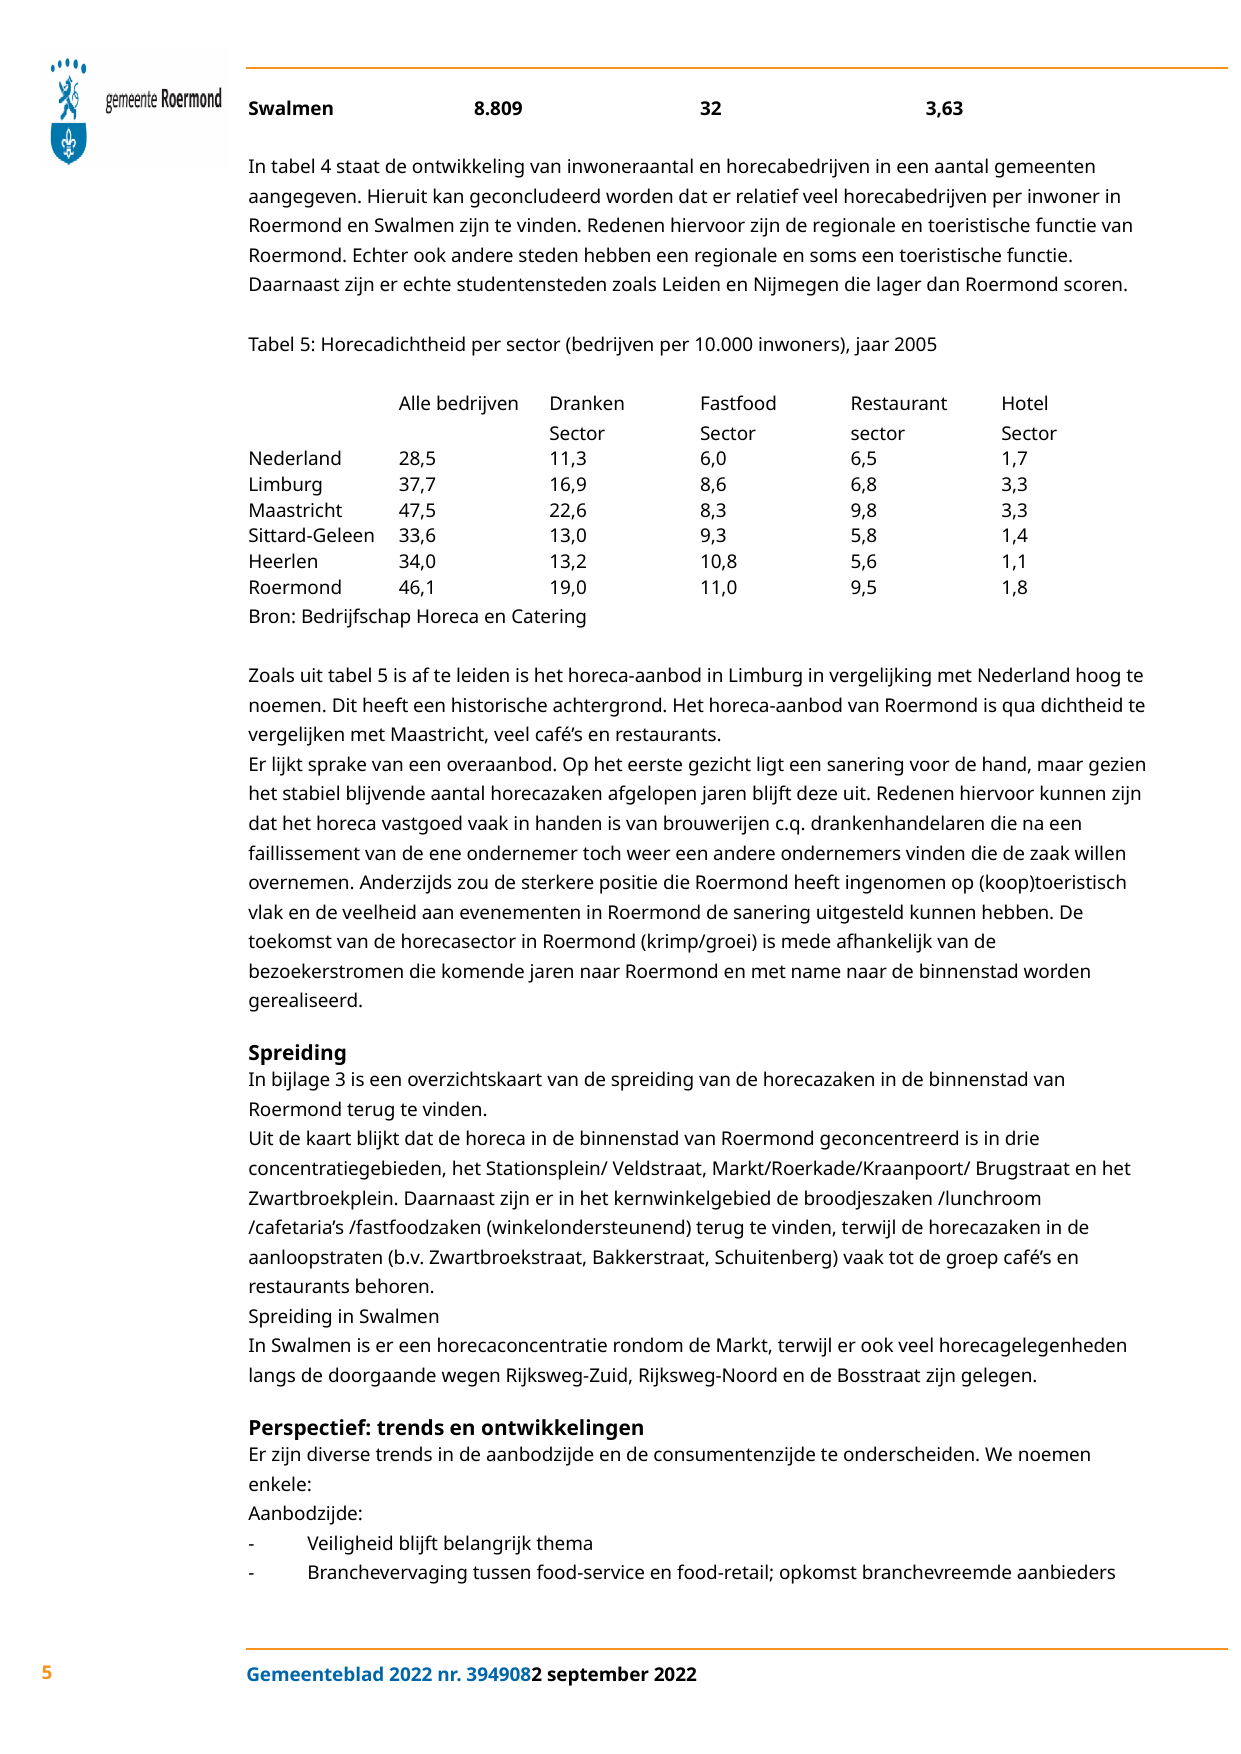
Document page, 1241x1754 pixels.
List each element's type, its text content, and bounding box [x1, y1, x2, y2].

table_cell 13,0 [549, 523, 700, 548]
table_cell 19,0 [549, 574, 700, 600]
table_cell 9,8 [850, 497, 1001, 523]
table_cell 1,4 [1001, 523, 1152, 548]
table_cell Heerlen [248, 548, 398, 574]
table_cell 37,7 [399, 471, 549, 497]
text Er zijn diverse trends in de aanbodzijde en de consumentenzijde te onderscheiden. We noemen enkele: [248, 1441, 1152, 1496]
text Spreiding [248, 1038, 1152, 1066]
table_header Fastfood Sector [700, 390, 850, 445]
table_cell 1,8 [1001, 574, 1152, 600]
table_header [248, 390, 398, 445]
table_header Dranken Sector [549, 390, 700, 445]
table_cell 10,8 [700, 548, 850, 574]
table_cell 3,3 [1001, 497, 1152, 523]
table_cell Swalmen [248, 95, 474, 121]
table_cell 16,9 [549, 471, 700, 497]
table_cell 32 [700, 95, 926, 121]
table_cell Maastricht [248, 497, 398, 523]
table_cell Roermond [248, 574, 398, 600]
table_cell 9,3 [700, 523, 850, 548]
table_cell Sittard-Geleen [248, 523, 398, 548]
text Er lijkt sprake van een overaanbod. Op het eerste gezicht ligt een sanering voor de hand, maar gezien het stabiel blijvende aantal horecazaken afgelopen jaren blijft deze uit. Redenen hiervoor kunnen zijn dat het horeca vastgoed vaak in handen is van brouwerijen c.q. drankenhandelaren die na een faillissement van de ene ondernemer toch weer een andere ondernemers vinden die de zaak willen overnemen. Anderzijds zou de sterkere positie die Roermond heeft ingenomen op (koop)toeristisch vlak en de veelheid aan evenementen in Roermond de sanering uitgesteld kunnen hebben. De toekomst van de horecasector in Roermond (krimp/groei) is mede afhankelijk van de bezoekerstromen die komende jaren naar Roermond en met name naar de binnenstad worden gerealiseerd. [248, 751, 1152, 1013]
table_header Alle bedrijven [399, 390, 549, 445]
table_cell 34,0 [399, 548, 549, 574]
table_cell 6,8 [850, 471, 1001, 497]
table_cell 22,6 [549, 497, 700, 523]
table_cell Limburg [248, 471, 398, 497]
table_cell 1,1 [1001, 548, 1152, 574]
table_cell 13,2 [549, 548, 700, 574]
text Perspectief: trends en ontwikkelingen [248, 1413, 1152, 1441]
text In tabel 4 staat de ontwikkeling van inwoneraantal en horecabedrijven in een aantal gemeenten aangegeven. Hieruit kan geconcludeerd worden dat er relatief veel horecabedrijven per inwoner in Roermond en Swalmen zijn te vinden. Redenen hiervoor zijn de regionale en toeristische functie van Roermond. Echter ook andere steden hebben een regionale en soms een toeristische functie. Daarnaast zijn er echte studentensteden zoals Leiden en Nijmegen die lager dan Roermond scoren. [248, 153, 1152, 297]
text Zoals uit tabel 5 is af te leiden is het horeca-aanbod in Limburg in vergelijking met Nederland hoog te noemen. Dit heeft een historische achtergrond. Het horeca-aanbod van Roermond is qua dichtheid te vergelijken met Maastricht, veel café’s en restaurants. [248, 662, 1152, 747]
table_cell 47,5 [399, 497, 549, 523]
table_header Hotel Sector [1001, 390, 1152, 445]
table_cell 8,6 [700, 471, 850, 497]
table_cell Nederland [248, 445, 398, 471]
text In bijlage 3 is een overzichtskaart van de spreiding van de horecazaken in de binnenstad van Roermond terug te vinden. [248, 1066, 1152, 1122]
list Branchevervaging tussen food-service en food-retail; opkomst branchevreemde aanbieders [248, 1559, 1152, 1585]
text In Swalmen is er een horecaconcentratie rondom de Markt, terwijl er ook veel horecagelegenheden langs de doorgaande wegen Rijksweg-Zuid, Rijksweg-Noord en de Bosstraat zijn gelegen. [248, 1333, 1152, 1388]
picture [41, 47, 231, 172]
table_cell 6,0 [700, 445, 850, 471]
text Aanbodzijde: [248, 1500, 1152, 1526]
table_cell 11,3 [549, 445, 700, 471]
table_cell 46,1 [399, 574, 549, 600]
text Bron: Bedrijfschap Horeca en Catering [248, 603, 1152, 629]
table_cell 3,63 [926, 95, 1152, 121]
text Tabel 5: Horecadichtheid per sector (bedrijven per 10.000 inwoners), jaar 2005 [248, 331, 1152, 357]
table_cell 3,3 [1001, 471, 1152, 497]
list Veiligheid blijft belangrijk thema [248, 1530, 1152, 1556]
table_cell 5,6 [850, 548, 1001, 574]
text Uit de kaart blijkt dat de horeca in de binnenstad van Roermond geconcentreerd is in drie concentratiegebieden, het Stationsplein/ Veldstraat, Markt/Roerkade/Kraanpoort/ Brugstraat en het Zwartbroekplein. Daarnaast zijn er in het kernwinkelgebied de broodjeszaken /lunchroom /cafetaria’s /fastfoodzaken (winkelondersteunend) terug te vinden, terwijl de horecazaken in de aanloopstraten (b.v. Zwartbroekstraat, Bakkerstraat, Schuitenberg) vaak tot de groep café’s en restaurants behoren. [248, 1126, 1152, 1299]
table_header Restaurant sector [850, 390, 1001, 445]
table_cell 28,5 [399, 445, 549, 471]
table_cell 11,0 [700, 574, 850, 600]
table_cell 1,7 [1001, 445, 1152, 471]
text Spreiding in Swalmen [248, 1303, 1152, 1329]
table_cell 5,8 [850, 523, 1001, 548]
table_cell 6,5 [850, 445, 1001, 471]
table_cell 33,6 [399, 523, 549, 548]
table_cell 9,5 [850, 574, 1001, 600]
table_cell 8.809 [474, 95, 700, 121]
table_cell 8,3 [700, 497, 850, 523]
